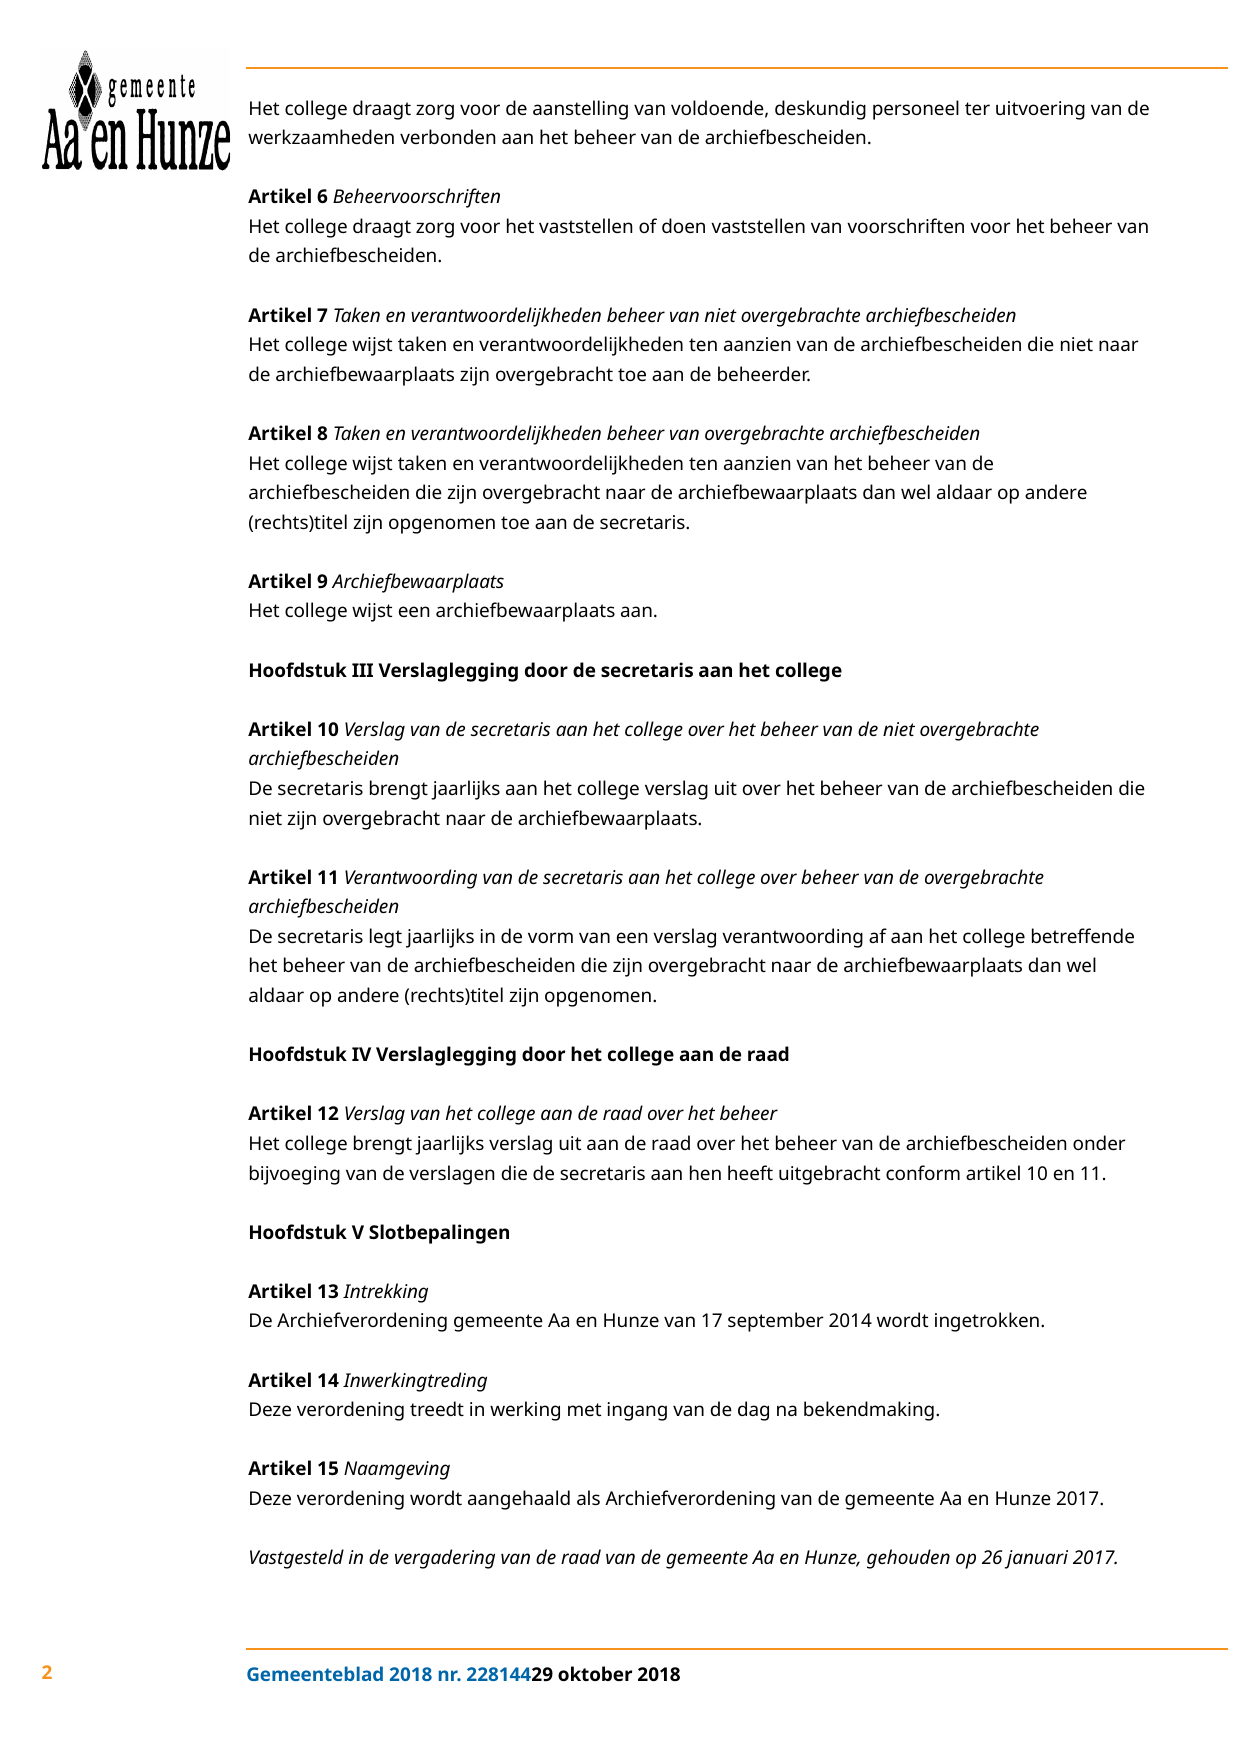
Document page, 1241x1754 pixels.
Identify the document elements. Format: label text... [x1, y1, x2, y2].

text Het college draagt zorg voor de aanstelling van voldoende, deskundig personeel ter uitvoering van de werkzaamheden verbonden aan het beheer van de archiefbescheiden. [248, 95, 1152, 150]
text Artikel 10 Verslag van de secretaris aan het college over het beheer van de niet overgebrachte archiefbescheiden [248, 716, 1152, 771]
text Deze verordening treedt in werking met ingang van de dag na bekendmaking. [248, 1396, 1152, 1422]
text Het college draagt zorg voor het vaststellen of doen vaststellen van voorschriften voor het beheer van de archiefbescheiden. [248, 213, 1152, 268]
text De secretaris legt jaarlijks in de vorm van een verslag verantwoording af aan het college betreffende het beheer van de archiefbescheiden die zijn overgebracht naar de archiefbewaarplaats dan wel aldaar op andere (rechts)titel zijn opgenomen. [248, 923, 1152, 1008]
text Artikel 12 Verslag van het college aan de raad over het beheer [248, 1101, 1152, 1126]
text Het college brengt jaarlijks verslag uit aan de raad over het beheer van de archiefbescheiden onder bijvoeging van de verslagen die de secretaris aan hen heeft uitgebracht conform artikel 10 en 11. [248, 1130, 1152, 1186]
text Het college wijst taken en verantwoordelijkheden ten aanzien van het beheer van de archiefbescheiden die zijn overgebracht naar de archiefbewaarplaats dan wel aldaar op andere (rechts)titel zijn opgenomen toe aan de secretaris. [248, 450, 1152, 535]
text Hoofdstuk V Slotbepalingen [248, 1219, 1152, 1245]
text De secretaris brengt jaarlijks aan het college verslag uit over het beheer van de archiefbescheiden die niet zijn overgebracht naar de archiefbewaarplaats. [248, 775, 1152, 831]
text De Archiefverordening gemeente Aa en Hunze van 17 september 2014 wordt ingetrokken. [248, 1308, 1152, 1333]
text Deze verordening wordt aangehaald als Archiefverordening van de gemeente Aa en Hunze 2017. [248, 1485, 1152, 1511]
text Het college wijst een archiefbewaarplaats aan. [248, 598, 1152, 623]
text Artikel 6 Beheervoorschriften [248, 183, 1152, 209]
picture [41, 47, 231, 172]
text Artikel 11 Verantwoording van de secretaris aan het college over beheer van de overgebrachte archiefbescheiden [248, 864, 1152, 919]
text Vastgesteld in de vergadering van de raad van de gemeente Aa en Hunze, gehouden op 26 januari 2017. [248, 1544, 1152, 1570]
text Artikel 9 Archiefbewaarplaats [248, 568, 1152, 594]
text Artikel 13 Intrekking [248, 1278, 1152, 1304]
text Het college wijst taken en verantwoordelijkheden ten aanzien van de archiefbescheiden die niet naar de archiefbewaarplaats zijn overgebracht toe aan de beheerder. [248, 331, 1152, 387]
text Hoofdstuk III Verslaglegging door de secretaris aan het college [248, 657, 1152, 683]
text Artikel 7 Taken en verantwoordelijkheden beheer van niet overgebrachte archiefbescheiden [248, 302, 1152, 328]
text Artikel 14 Inwerkingtreding [248, 1367, 1152, 1393]
text Hoofdstuk IV Verslaglegging door het college aan de raad [248, 1041, 1152, 1067]
text Artikel 8 Taken en verantwoordelijkheden beheer van overgebrachte archiefbescheiden [248, 420, 1152, 446]
text Artikel 15 Naamgeving [248, 1456, 1152, 1481]
